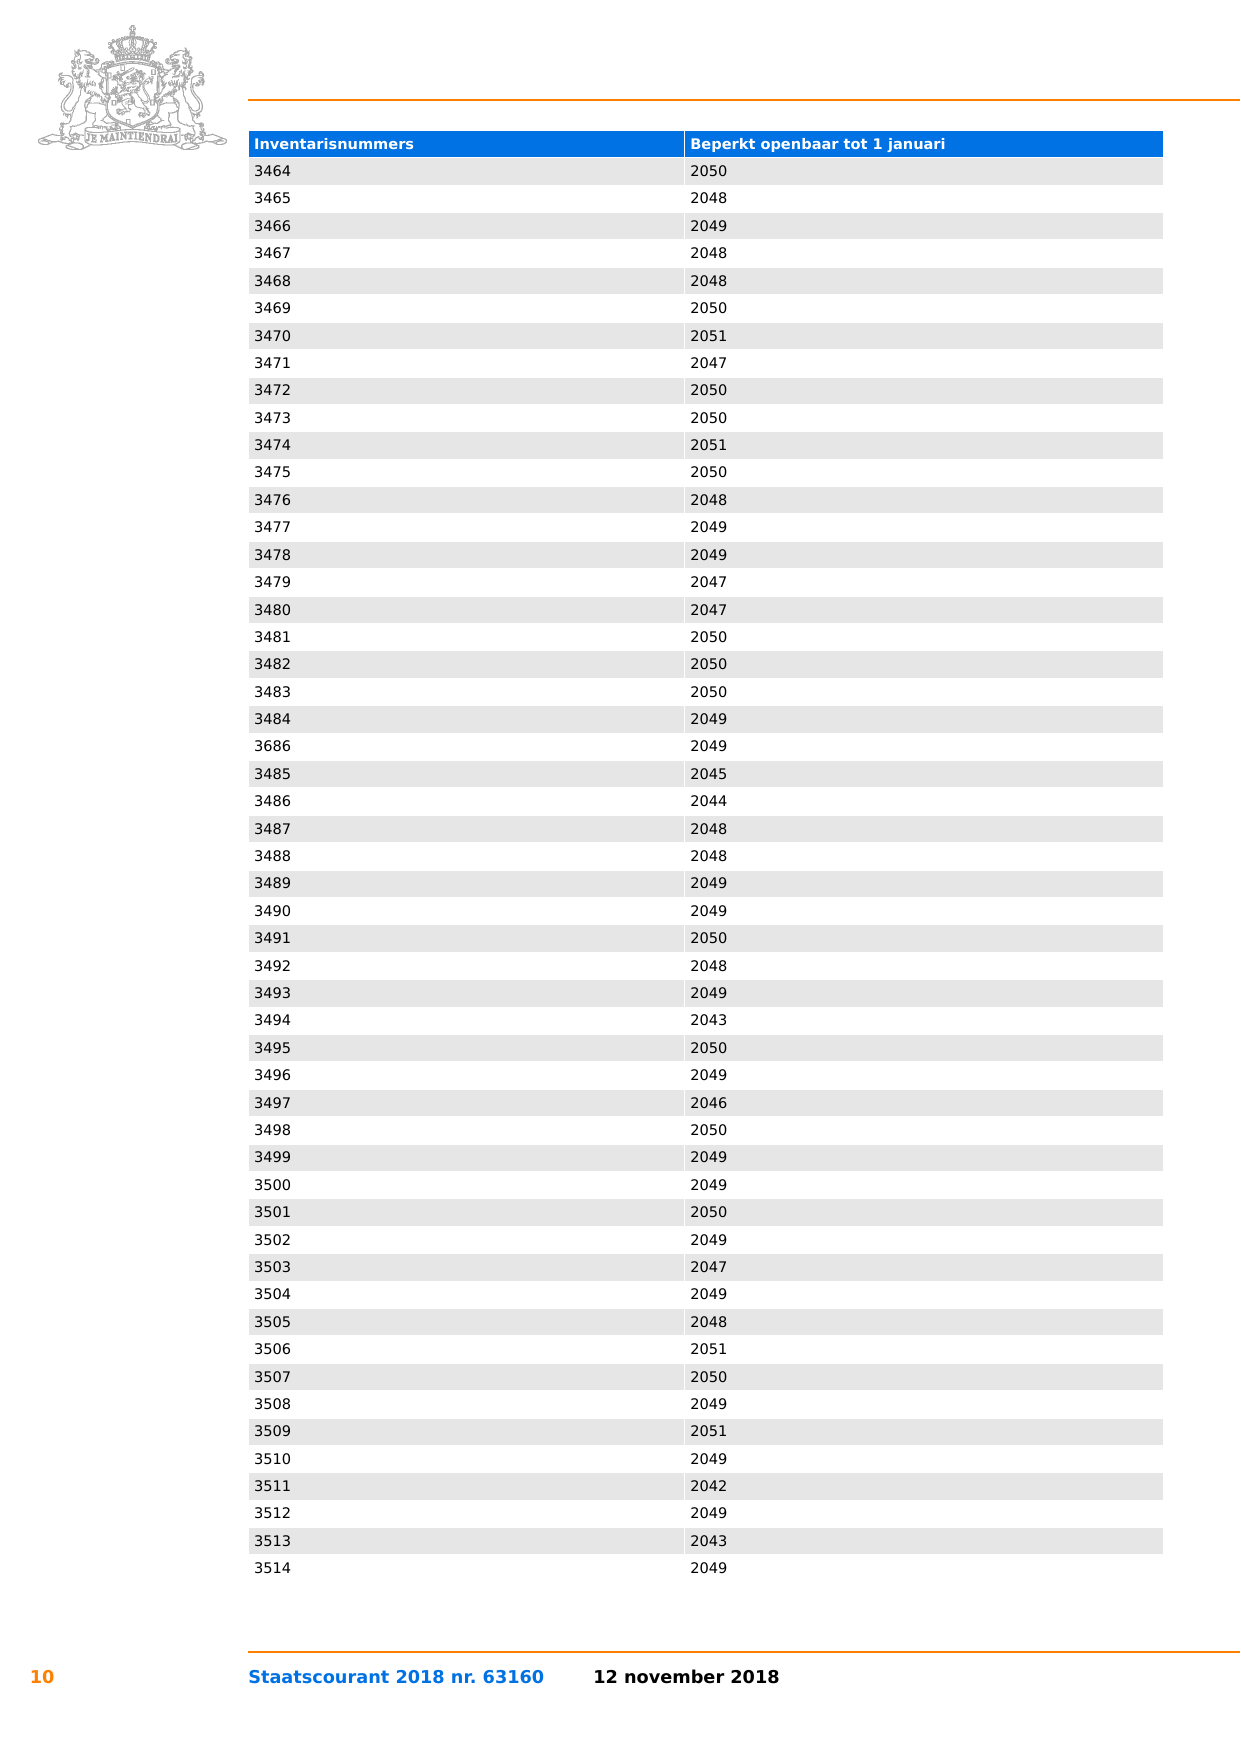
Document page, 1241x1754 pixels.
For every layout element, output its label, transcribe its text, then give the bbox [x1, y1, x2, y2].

table_cell 2050 [685, 1199, 1163, 1226]
table_cell 2048 [685, 186, 1163, 212]
table_cell 3481 [249, 624, 684, 650]
table_cell 3509 [249, 1419, 684, 1445]
table_cell 3477 [249, 515, 684, 541]
table_cell 3489 [249, 871, 684, 897]
table_cell 3505 [249, 1309, 684, 1335]
table_cell 3469 [249, 295, 684, 322]
table_cell 2050 [685, 295, 1163, 322]
table_cell 2049 [685, 1446, 1163, 1472]
picture [38, 25, 227, 150]
table_cell 3466 [249, 213, 684, 239]
table_cell 2049 [685, 1172, 1163, 1198]
table_cell 2050 [685, 1035, 1163, 1061]
table_cell 2049 [685, 213, 1163, 239]
table_cell 2044 [685, 789, 1163, 815]
table_cell 2048 [685, 1309, 1163, 1335]
table_cell 3470 [249, 323, 684, 349]
table_cell 2051 [685, 1336, 1163, 1363]
table_header Beperkt openbaar tot 1 januari [685, 131, 1163, 157]
table_cell 2043 [685, 1528, 1163, 1554]
table_cell 2049 [685, 734, 1163, 760]
table_cell 3476 [249, 487, 684, 513]
table_cell 3482 [249, 651, 684, 678]
table_cell 3483 [249, 679, 684, 705]
table_cell 2049 [685, 1556, 1163, 1582]
table_cell 2048 [685, 241, 1163, 267]
table_cell 3506 [249, 1336, 684, 1363]
table_cell 3507 [249, 1364, 684, 1390]
table_cell 2049 [685, 542, 1163, 568]
table_cell 3510 [249, 1446, 684, 1472]
table_cell 2051 [685, 323, 1163, 349]
table_cell 3514 [249, 1556, 684, 1582]
table_cell 2049 [685, 980, 1163, 1007]
table_cell 2049 [685, 1145, 1163, 1171]
table_cell 3513 [249, 1528, 684, 1554]
table_cell 3497 [249, 1090, 684, 1116]
table_cell 2049 [685, 1063, 1163, 1089]
table_cell 2043 [685, 1008, 1163, 1034]
table_cell 3503 [249, 1254, 684, 1281]
table_cell 3472 [249, 378, 684, 404]
table_cell 3512 [249, 1501, 684, 1527]
table_cell 2048 [685, 268, 1163, 294]
table_cell 3467 [249, 241, 684, 267]
table_cell 3488 [249, 843, 684, 869]
table_cell 2050 [685, 1117, 1163, 1143]
table_cell 3501 [249, 1199, 684, 1226]
table_cell 3495 [249, 1035, 684, 1061]
table_cell 2047 [685, 350, 1163, 376]
table_cell 2049 [685, 1227, 1163, 1253]
table_cell 2050 [685, 378, 1163, 404]
table_cell 2049 [685, 1282, 1163, 1308]
table_cell 3508 [249, 1391, 684, 1417]
table_cell 3473 [249, 405, 684, 431]
table_cell 2047 [685, 597, 1163, 623]
table_cell 3478 [249, 542, 684, 568]
table_cell 2049 [685, 1501, 1163, 1527]
table_cell 3479 [249, 569, 684, 596]
table_cell 3502 [249, 1227, 684, 1253]
table_cell 3500 [249, 1172, 684, 1198]
table_cell 3504 [249, 1282, 684, 1308]
table_cell 3480 [249, 597, 684, 623]
table_cell 3511 [249, 1473, 684, 1500]
table_cell 2046 [685, 1090, 1163, 1116]
table_cell 3496 [249, 1063, 684, 1089]
table_cell 2049 [685, 871, 1163, 897]
table_cell 2042 [685, 1473, 1163, 1500]
table_cell 2049 [685, 515, 1163, 541]
table_cell 3474 [249, 432, 684, 459]
table_cell 3464 [249, 158, 684, 185]
table_cell 2047 [685, 1254, 1163, 1281]
table_cell 2049 [685, 1391, 1163, 1417]
table_cell 2050 [685, 624, 1163, 650]
table_cell 3468 [249, 268, 684, 294]
table_cell 3484 [249, 706, 684, 733]
table_cell 3465 [249, 186, 684, 212]
table_cell 2049 [685, 706, 1163, 733]
table_cell 2050 [685, 1364, 1163, 1390]
table_cell 3490 [249, 898, 684, 924]
table_cell 3493 [249, 980, 684, 1007]
table_cell 2048 [685, 953, 1163, 979]
table_cell 2045 [685, 761, 1163, 787]
table_header Inventarisnummers [249, 131, 684, 157]
table_cell 2050 [685, 679, 1163, 705]
table_cell 2051 [685, 1419, 1163, 1445]
table_cell 2050 [685, 651, 1163, 678]
table_cell 2050 [685, 405, 1163, 431]
table_cell 3491 [249, 925, 684, 952]
table_cell 3492 [249, 953, 684, 979]
table_cell 3498 [249, 1117, 684, 1143]
table_cell 2048 [685, 843, 1163, 869]
table_cell 2047 [685, 569, 1163, 596]
table_cell 2050 [685, 460, 1163, 486]
table_cell 2049 [685, 898, 1163, 924]
table_cell 3487 [249, 816, 684, 842]
table_cell 3494 [249, 1008, 684, 1034]
table_cell 2048 [685, 816, 1163, 842]
table_cell 3475 [249, 460, 684, 486]
table_cell 2051 [685, 432, 1163, 459]
table_cell 2048 [685, 487, 1163, 513]
table_cell 3499 [249, 1145, 684, 1171]
table_cell 2050 [685, 158, 1163, 185]
table_cell 3485 [249, 761, 684, 787]
table_cell 3486 [249, 789, 684, 815]
table_cell 2050 [685, 925, 1163, 952]
table_cell 3686 [249, 734, 684, 760]
table_cell 3471 [249, 350, 684, 376]
